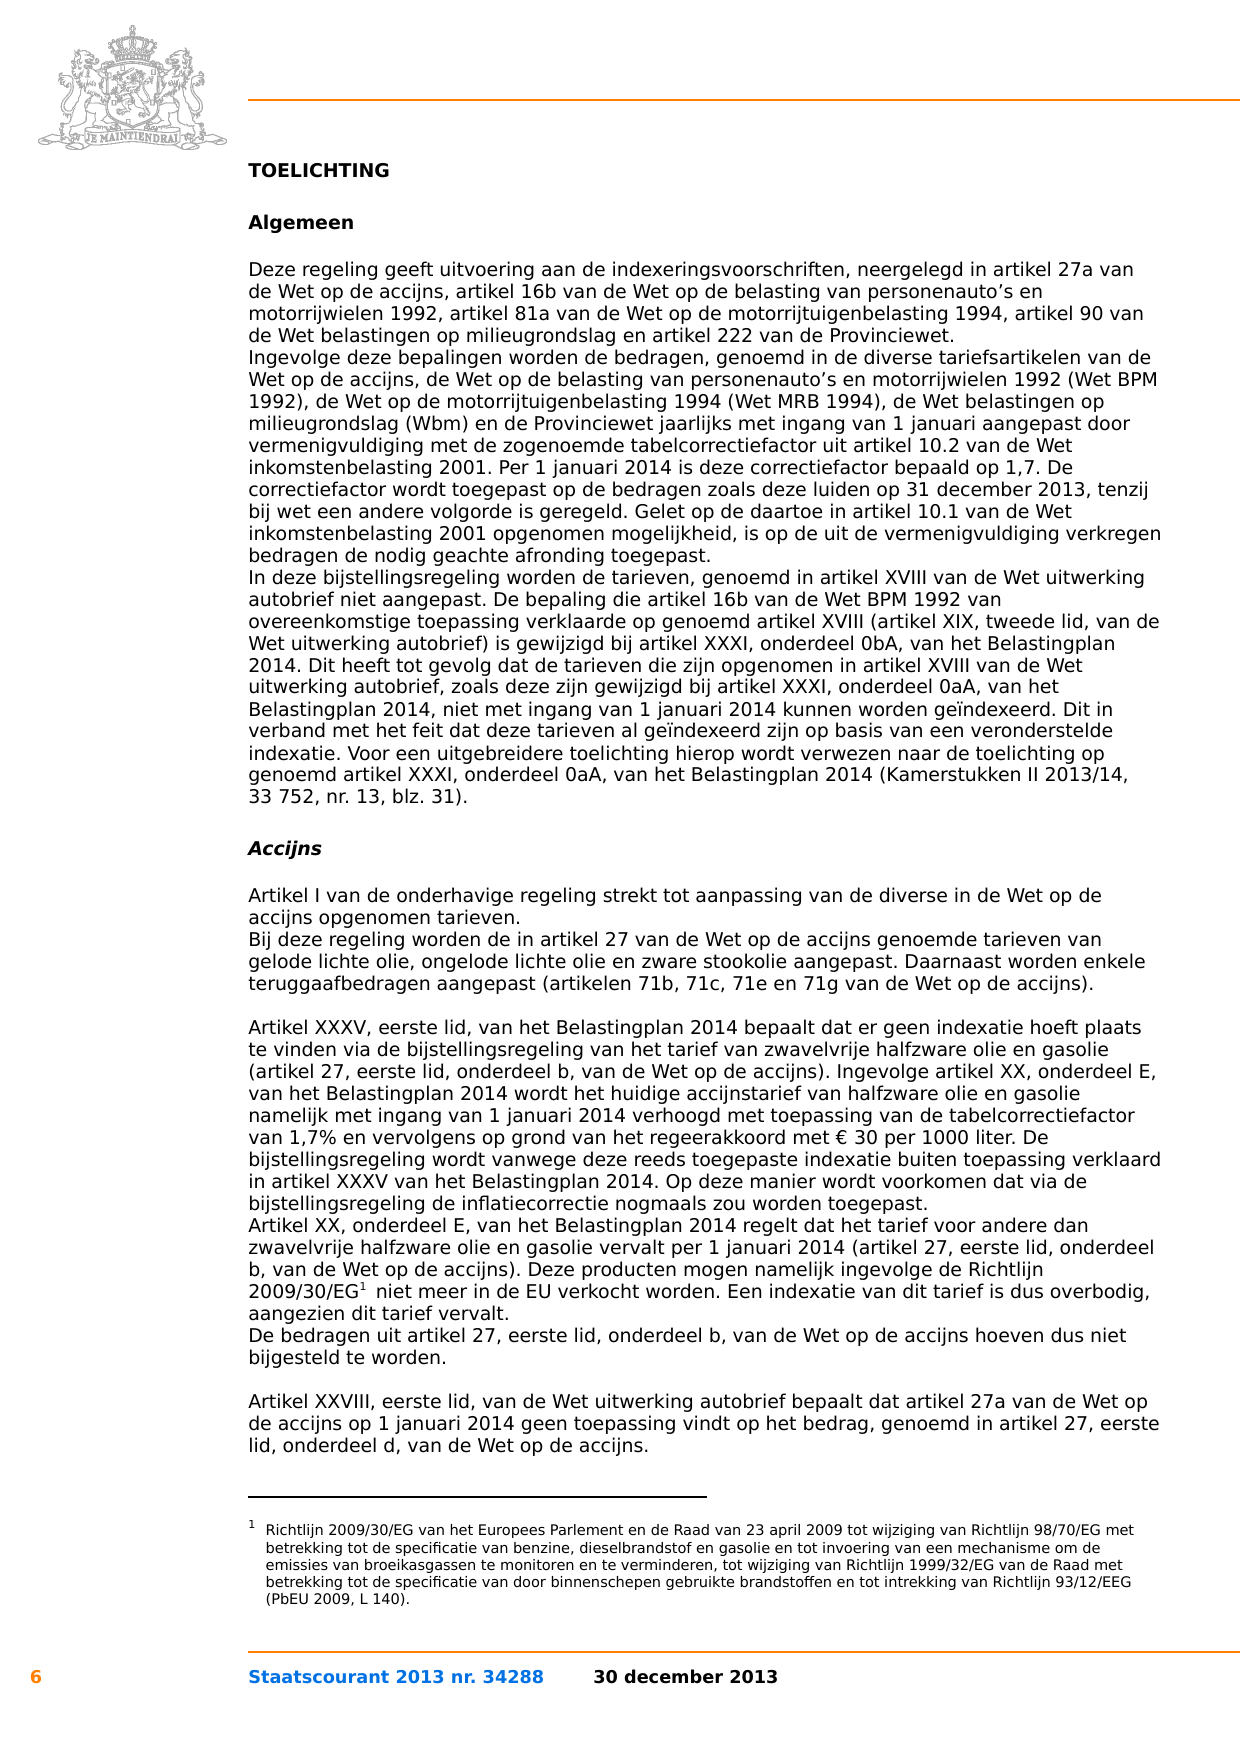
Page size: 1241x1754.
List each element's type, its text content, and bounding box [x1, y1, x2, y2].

picture [38, 25, 227, 150]
text In deze bijstellingsregeling worden de tarieven, genoemd in artikel XVIII van de Wet uitwerking autobrief niet aangepast. De bepaling die artikel 16b van de Wet BPM 1992 van overeenkomstige toepassing verklaarde op genoemd artikel XVIII (artikel XIX, tweede lid, van de Wet uitwerking autobrief) is gewijzigd bij artikel XXXI, onderdeel 0bA, van het Belastingplan 2014. Dit heeft tot gevolg dat de tarieven die zijn opgenomen in artikel XVIII van de Wet uitwerking autobrief, zoals deze zijn gewijzigd bij artikel XXXI, onderdeel 0aA, van het Belastingplan 2014, niet met ingang van 1 januari 2014 kunnen worden geïndexeerd. Dit in verband met het feit dat deze tarieven al geïndexeerd zijn op basis van een veronderstelde indexatie. Voor een uitgebreidere toelichting hierop wordt verwezen naar de toelichting op genoemd artikel XXXI, onderdeel 0aA, van het Belastingplan 2014 (Kamerstukken II 2013/14, 33 752, nr. 13, blz. 31). [248, 567, 1163, 808]
subtitle TOELICHTING [248, 160, 1163, 182]
subtitle Algemeen [248, 212, 1163, 234]
text De bedragen uit artikel 27, eerste lid, onderdeel b, van de Wet op de accijns hoeven dus niet bijgesteld te worden. [248, 1325, 1163, 1369]
text Artikel XX, onderdeel E, van het Belastingplan 2014 regelt dat het tarief voor andere dan zwavelvrije halfzware olie en gasolie vervalt per 1 januari 2014 (artikel 27, eerste lid, onderdeel b, van de Wet op de accijns). Deze producten mogen namelijk ingevolge de Richtlijn 2009/30/EG niet meer in de EU verkocht worden. Een indexatie van dit tarief is dus overbodig, aangezien dit tarief vervalt. [248, 1215, 1163, 1325]
text Bij deze regeling worden de in artikel 27 van de Wet op de accijns genoemde tarieven van gelode lichte olie, ongelode lichte olie en zware stookolie aangepast. Daarnaast worden enkele teruggaafbedragen aangepast (artikelen 71b, 71c, 71e en 71g van de Wet op de accijns). [248, 929, 1163, 995]
text Richtlijn 2009/30/EG van het Europees Parlement en de Raad van 23 april 2009 tot wijziging van Richtlijn 98/70/EG met betrekking tot de specificatie van benzine, dieselbrandstof en gasolie en tot invoering van een mechanisme om de emissies van broeikasgassen te monitoren en te verminderen, tot wijziging van Richtlijn 1999/32/EG van de Raad met betrekking tot de specificatie van door binnenschepen gebruikte brandstoffen en tot intrekking van Richtlijn 93/12/EEG (PbEU 2009, L 140). [248, 1518, 1163, 1608]
text Artikel I van de onderhavige regeling strekt tot aanpassing van de diverse in de Wet op de accijns opgenomen tarieven. [248, 885, 1163, 929]
text Deze regeling geeft uitvoering aan de indexeringsvoorschriften, neergelegd in artikel 27a van de Wet op de accijns, artikel 16b van de Wet op de belasting van personenauto’s en motorrijwielen 1992, artikel 81a van de Wet op de motorrijtuigenbelasting 1994, artikel 90 van de Wet belastingen op milieugrondslag en artikel 222 van de Provinciewet. [248, 259, 1163, 347]
subtitle Accijns [248, 838, 1163, 860]
text Artikel XXXV, eerste lid, van het Belastingplan 2014 bepaalt dat er geen indexatie hoeft plaats te vinden via de bijstellingsregeling van het tarief van zwavelvrije halfzware olie en gasolie (artikel 27, eerste lid, onderdeel b, van de Wet op de accijns). Ingevolge artikel XX, onderdeel E, van het Belastingplan 2014 wordt het huidige accijnstarief van halfzware olie en gasolie namelijk met ingang van 1 januari 2014 verhoogd met toepassing van de tabelcorrectiefactor van 1,7% en vervolgens op grond van het regeerakkoord met € 30 per 1000 liter. De bijstellingsregeling wordt vanwege deze reeds toegepaste indexatie buiten toepassing verklaard in artikel XXXV van het Belastingplan 2014. Op deze manier wordt voorkomen dat via de bijstellingsregeling de inflatiecorrectie nogmaals zou worden toegepast. [248, 1017, 1163, 1215]
text Ingevolge deze bepalingen worden de bedragen, genoemd in de diverse tariefsartikelen van de Wet op de accijns, de Wet op de belasting van personenauto’s en motorrijwielen 1992 (Wet BPM 1992), de Wet op de motorrijtuigenbelasting 1994 (Wet MRB 1994), de Wet belastingen op milieugrondslag (Wbm) en de Provinciewet jaarlijks met ingang van 1 januari aangepast door vermenigvuldiging met de zogenoemde tabelcorrectiefactor uit artikel 10.2 van de Wet inkomstenbelasting 2001. Per 1 januari 2014 is deze correctiefactor bepaald op 1,7. De correctiefactor wordt toegepast op de bedragen zoals deze luiden op 31 december 2013, tenzij bij wet een andere volgorde is geregeld. Gelet op de daartoe in artikel 10.1 van de Wet inkomstenbelasting 2001 opgenomen mogelijkheid, is op de uit de vermenigvuldiging verkregen bedragen de nodig geachte afronding toegepast. [248, 347, 1163, 567]
text Artikel XXVIII, eerste lid, van de Wet uitwerking autobrief bepaalt dat artikel 27a van de Wet op de accijns op 1 januari 2014 geen toepassing vindt op het bedrag, genoemd in artikel 27, eerste lid, onderdeel d, van de Wet op de accijns. [248, 1391, 1163, 1457]
